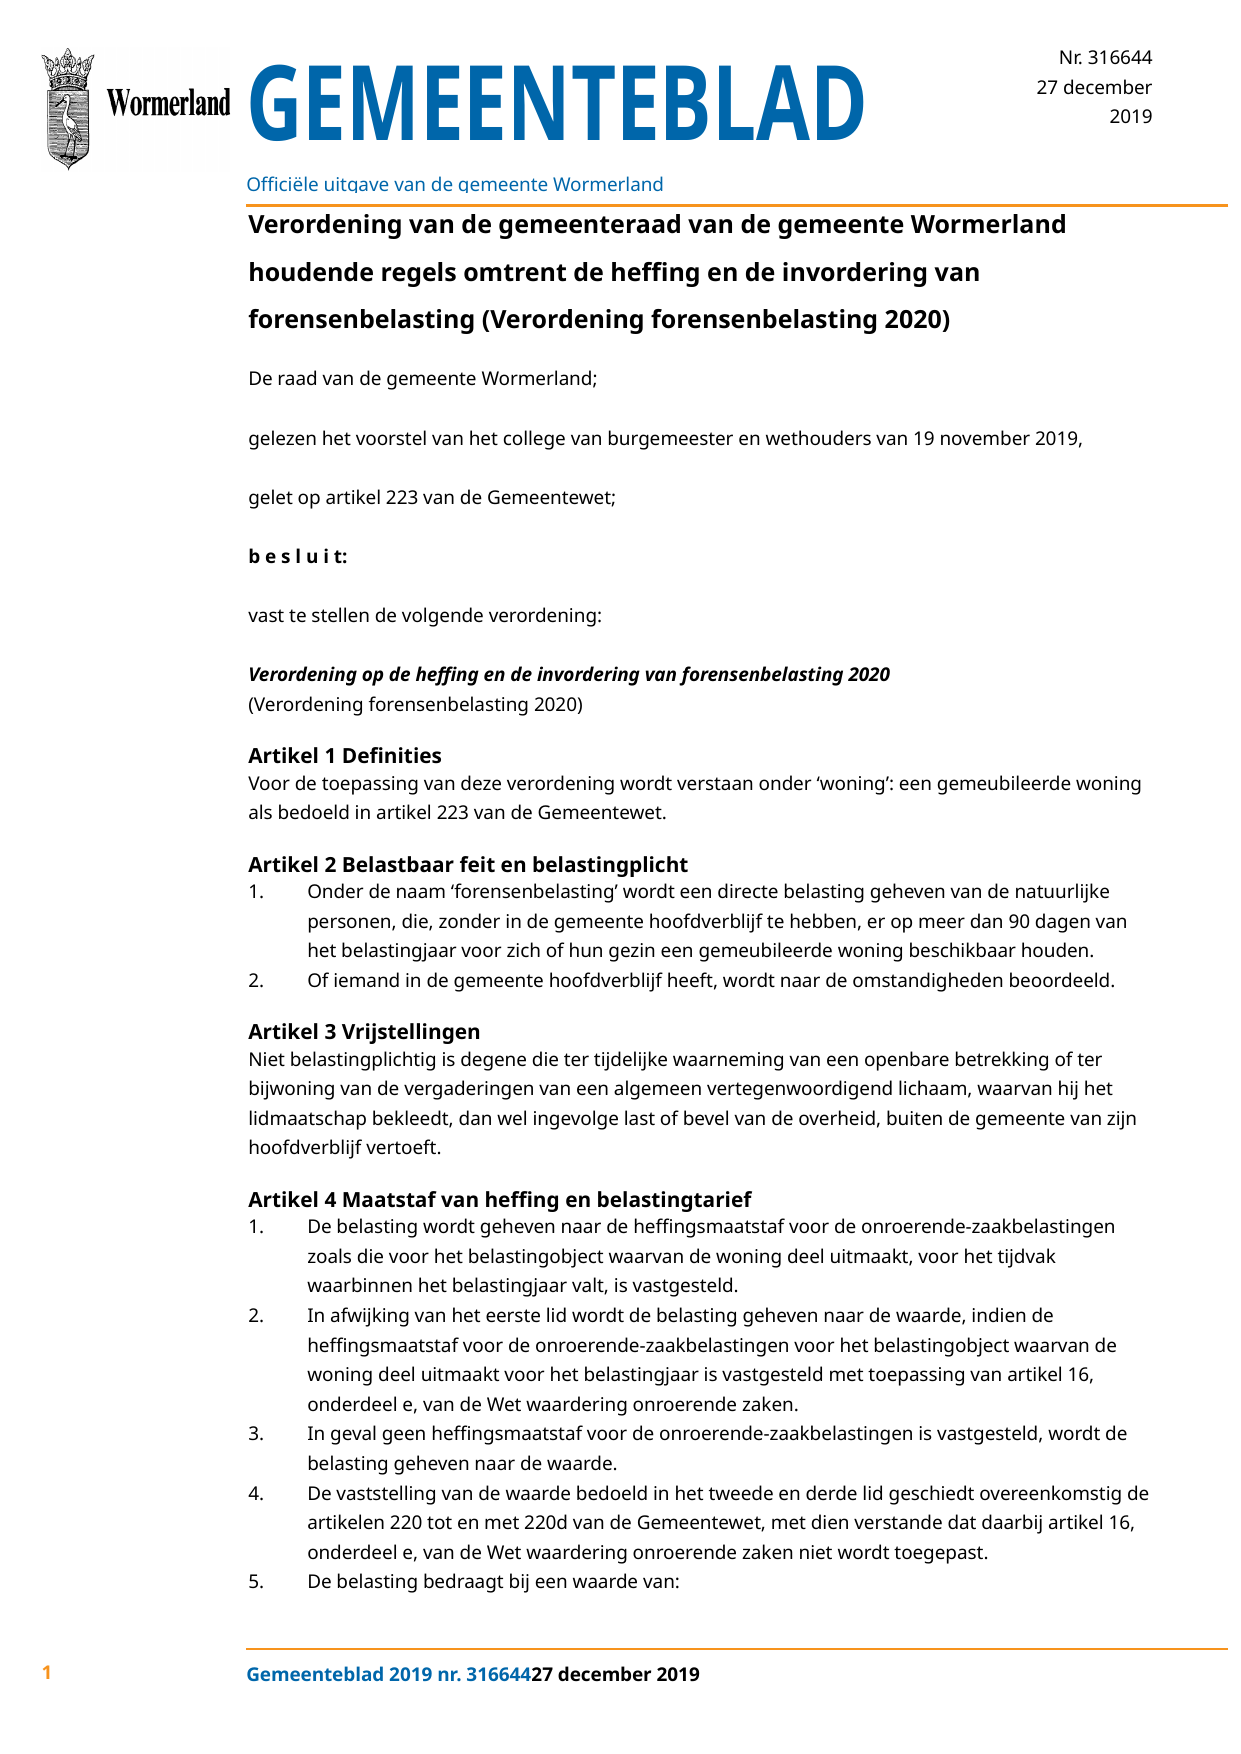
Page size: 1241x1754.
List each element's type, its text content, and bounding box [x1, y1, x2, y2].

list Onder de naam ‘forensenbelasting’ wordt een directe belasting geheven van de natuurlijke personen, die, zonder in de gemeente hoofdverblijf te hebben, er op meer dan 90 dagen van het belastingjaar voor zich of hun gezin een gemeubileerde woning beschikbaar houden. [248, 878, 1152, 963]
picture [41, 47, 231, 172]
list Of iemand in de gemeente hoofdverblijf heeft, wordt naar de omstandigheden beoordeeld. [248, 967, 1152, 993]
list In afwijking van het eerste lid wordt de belasting geheven naar de waarde, indien de heffingsmaatstaf voor de onroerende-zaakbelastingen voor het belastingobject waarvan de woning deel uitmaakt voor het belastingjaar is vastgesteld met toepassing van artikel 16, onderdeel e, van de Wet waardering onroerende zaken. [248, 1302, 1152, 1417]
text Artikel 4 Maatstaf van heffing en belastingtarief [248, 1185, 1152, 1213]
list De vaststelling van de waarde bedoeld in het tweede en derde lid geschiedt overeenkomstig de artikelen 220 tot en met 220d van de Gemeentewet, met dien verstande dat daarbij artikel 16, onderdeel e, van de Wet waardering onroerende zaken niet wordt toegepast. [248, 1480, 1152, 1564]
text De raad van de gemeente Wormerland; [248, 366, 1152, 391]
text Verordening op de heffing en de invordering van forensenbelasting 2020 [248, 661, 1152, 687]
text Niet belastingplichtig is degene die ter tijdelijke waarneming van een openbare betrekking of ter bijwoning van de vergaderingen van een algemeen vertegenwoordigend lichaam, waarvan hij het lidmaatschap bekleedt, dan wel ingevolge last of bevel van de overheid, buiten de gemeente van zijn hoofdverblijf vertoeft. [248, 1046, 1152, 1160]
text Verordening van de gemeenteraad van de gemeente Wormerland houdende regels omtrent de heffing en de invordering van forensenbelasting (Verordening forensenbelasting 2020) [248, 207, 1152, 336]
text gelezen het voorstel van het college van burgemeester en wethouders van 19 november 2019, [248, 425, 1152, 450]
text vast te stellen de volgende verordening: [248, 602, 1152, 628]
list De belasting wordt geheven naar de heffingsmaatstaf voor de onroerende-zaakbelastingen zoals die voor het belastingobject waarvan de woning deel uitmaakt, voor het tijdvak waarbinnen het belastingjaar valt, is vastgesteld. [248, 1213, 1152, 1298]
text Artikel 2 Belastbaar feit en belastingplicht [248, 850, 1152, 878]
text Artikel 1 Definities [248, 741, 1152, 770]
text Artikel 3 Vrijstellingen [248, 1017, 1152, 1046]
text Voor de toepassing van deze verordening wordt verstaan onder ‘woning’: een gemeubileerde woning als bedoeld in artikel 223 van de Gemeentewet. [248, 770, 1152, 825]
list In geval geen heffingsmaatstaf voor de onroerende-zaakbelastingen is vastgesteld, wordt de belasting geheven naar de waarde. [248, 1421, 1152, 1476]
text gelet op artikel 223 van de Gemeentewet; [248, 484, 1152, 509]
list De belasting bedraagt bij een waarde van: [248, 1568, 1152, 1594]
text b e s l u i t: [248, 543, 1152, 569]
text (Verordening forensenbelasting 2020) [248, 691, 1152, 717]
